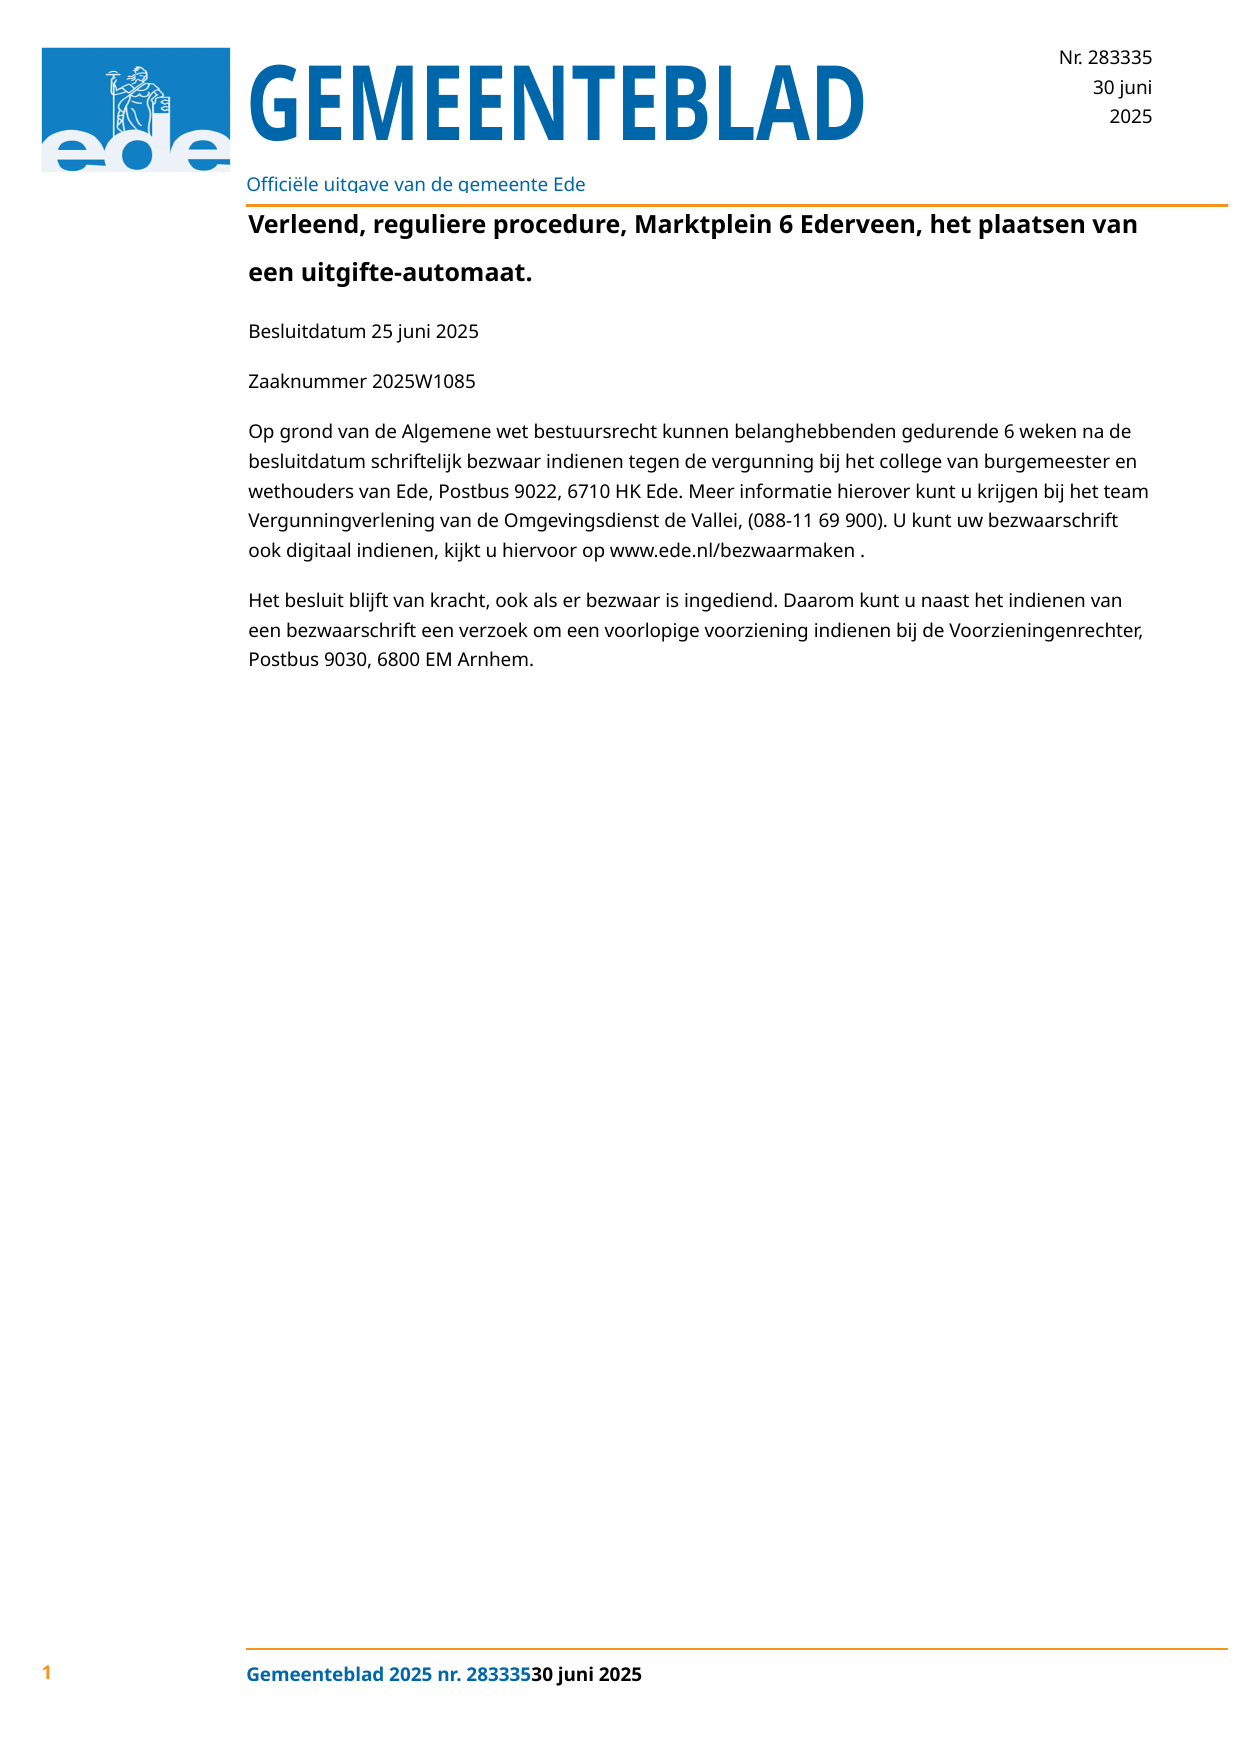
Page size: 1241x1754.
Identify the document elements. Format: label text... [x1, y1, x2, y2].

text Verleend, reguliere procedure, Marktplein 6 Ederveen, het plaatsen van een uitgifte-automaat. [248, 207, 1152, 288]
text Op grond van de Algemene wet bestuursrecht kunnen belanghebbenden gedurende 6 weken na de besluitdatum schriftelijk bezwaar indienen tegen de vergunning bij het college van burgemeester en wethouders van Ede, Postbus 9022, 6710 HK Ede. Meer informatie hierover kunt u krijgen bij het team Vergunningverlening van de Omgevingsdienst de Vallei, (088-11 69 900). U kunt uw bezwaarschrift ook digitaal indienen, kijkt u hiervoor op www.ede.nl/bezwaarmaken . [248, 419, 1152, 563]
text Besluitdatum 25 juni 2025 [248, 318, 1152, 344]
text Zaaknummer 2025W1085 [248, 368, 1152, 394]
picture [41, 47, 231, 172]
text Het besluit blijft van kracht, ook als er bezwaar is ingediend. Daarom kunt u naast het indienen van een bezwaarschrift een verzoek om een voorlopige voorziening indienen bij de Voorzieningenrechter, Postbus 9030, 6800 EM Arnhem. [248, 587, 1152, 672]
